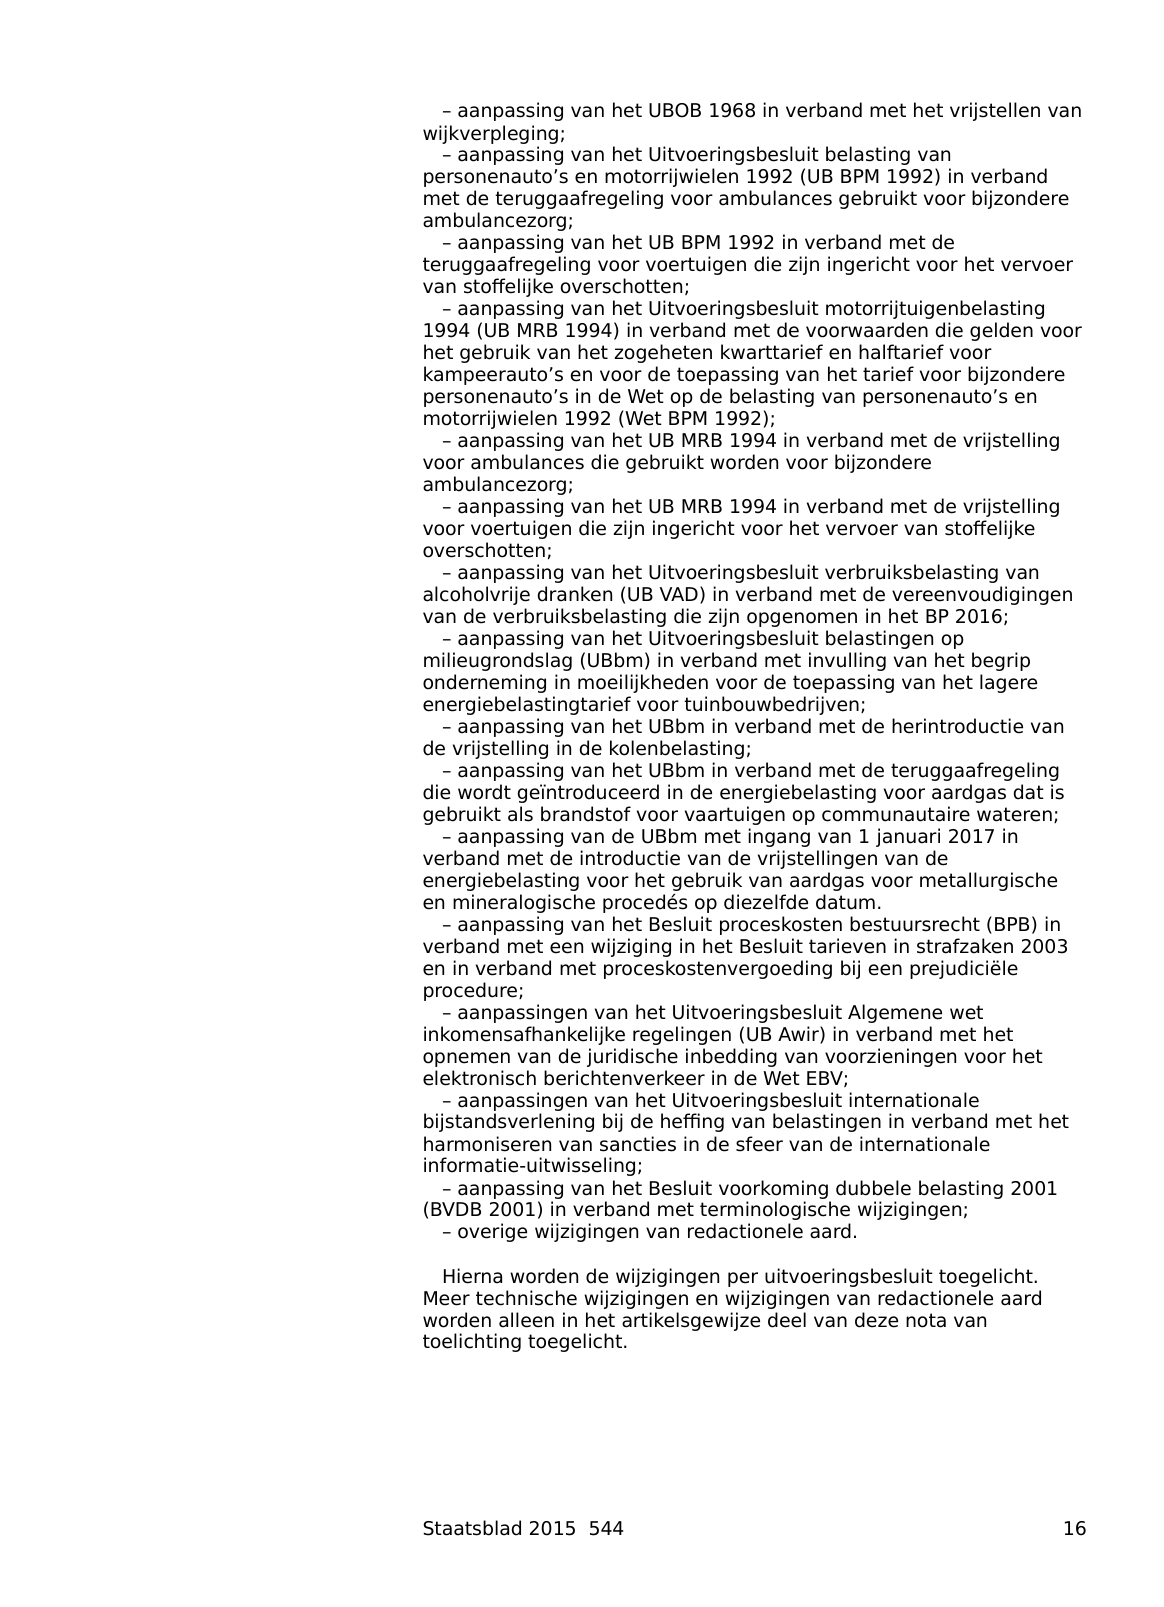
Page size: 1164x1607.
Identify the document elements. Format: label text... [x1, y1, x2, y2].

text – aanpassingen van het Uitvoeringsbesluit Algemene wet inkomensafhankelijke regelingen (UB Awir) in verband met het opnemen van de juridische inbedding van voorzieningen voor het elektronisch berichtenverkeer in de Wet EBV; [422, 1002, 1087, 1089]
text – aanpassing van het UB MRB 1994 in verband met de vrijstelling voor ambulances die gebruikt worden voor bijzondere ambulancezorg; [422, 430, 1087, 496]
text – aanpassing van het Besluit proceskosten bestuursrecht (BPB) in verband met een wijziging in het Besluit tarieven in strafzaken 2003 en in verband met proceskostenvergoeding bij een prejudiciële procedure; [422, 914, 1087, 1002]
text – aanpassing van de UBbm met ingang van 1 januari 2017 in verband met de introductie van de vrijstellingen van de energiebelasting voor het gebruik van aardgas voor metallurgische en mineralogische procedés op diezelfde datum. [422, 826, 1087, 914]
text – aanpassing van het UB BPM 1992 in verband met de teruggaafregeling voor voertuigen die zijn ingericht voor het vervoer van stoffelijke overschotten; [422, 232, 1087, 298]
text Hierna worden de wijzigingen per uitvoeringsbesluit toegelicht. Meer technische wijzigingen en wijzigingen van redactionele aard worden alleen in het artikelsgewijze deel van deze nota van toelichting toegelicht. [422, 1266, 1087, 1353]
text – aanpassing van het UBbm in verband met de herintroductie van de vrijstelling in de kolenbelasting; [422, 716, 1087, 760]
text – aanpassing van het UBOB 1968 in verband met het vrijstellen van wijkverpleging; [422, 100, 1087, 144]
text – overige wijzigingen van redactionele aard. [422, 1221, 1087, 1243]
text – aanpassing van het Besluit voorkoming dubbele belasting 2001 (BVDB 2001) in verband met terminologische wijzigingen; [422, 1177, 1087, 1221]
text – aanpassing van het Uitvoeringsbesluit belastingen op milieugrondslag (UBbm) in verband met invulling van het begrip onderneming in moeilijkheden voor de toepassing van het lagere energiebelastingtarief voor tuinbouwbedrijven; [422, 628, 1087, 716]
text – aanpassingen van het Uitvoeringsbesluit internationale bijstandsverlening bij de heffing van belastingen in verband met het harmoniseren van sancties in de sfeer van de internationale informatie-uitwisseling; [422, 1089, 1087, 1177]
text – aanpassing van het Uitvoeringsbesluit motorrijtuigenbelasting 1994 (UB MRB 1994) in verband met de voorwaarden die gelden voor het gebruik van het zogeheten kwarttarief en halftarief voor kampeerauto’s en voor de toepassing van het tarief voor bijzondere personenauto’s in de Wet op de belasting van personenauto’s en motorrijwielen 1992 (Wet BPM 1992); [422, 298, 1087, 430]
text – aanpassing van het Uitvoeringsbesluit verbruiksbelasting van alcoholvrije dranken (UB VAD) in verband met de vereenvoudigingen van de verbruiksbelasting die zijn opgenomen in het BP 2016; [422, 562, 1087, 628]
text – aanpassing van het UB MRB 1994 in verband met de vrijstelling voor voertuigen die zijn ingericht voor het vervoer van stoffelijke overschotten; [422, 496, 1087, 562]
text – aanpassing van het UBbm in verband met de teruggaafregeling die wordt geïntroduceerd in de energiebelasting voor aardgas dat is gebruikt als brandstof voor vaartuigen op communautaire wateren; [422, 760, 1087, 826]
text – aanpassing van het Uitvoeringsbesluit belasting van personenauto’s en motorrijwielen 1992 (UB BPM 1992) in verband met de teruggaafregeling voor ambulances gebruikt voor bijzondere ambulancezorg; [422, 144, 1087, 232]
